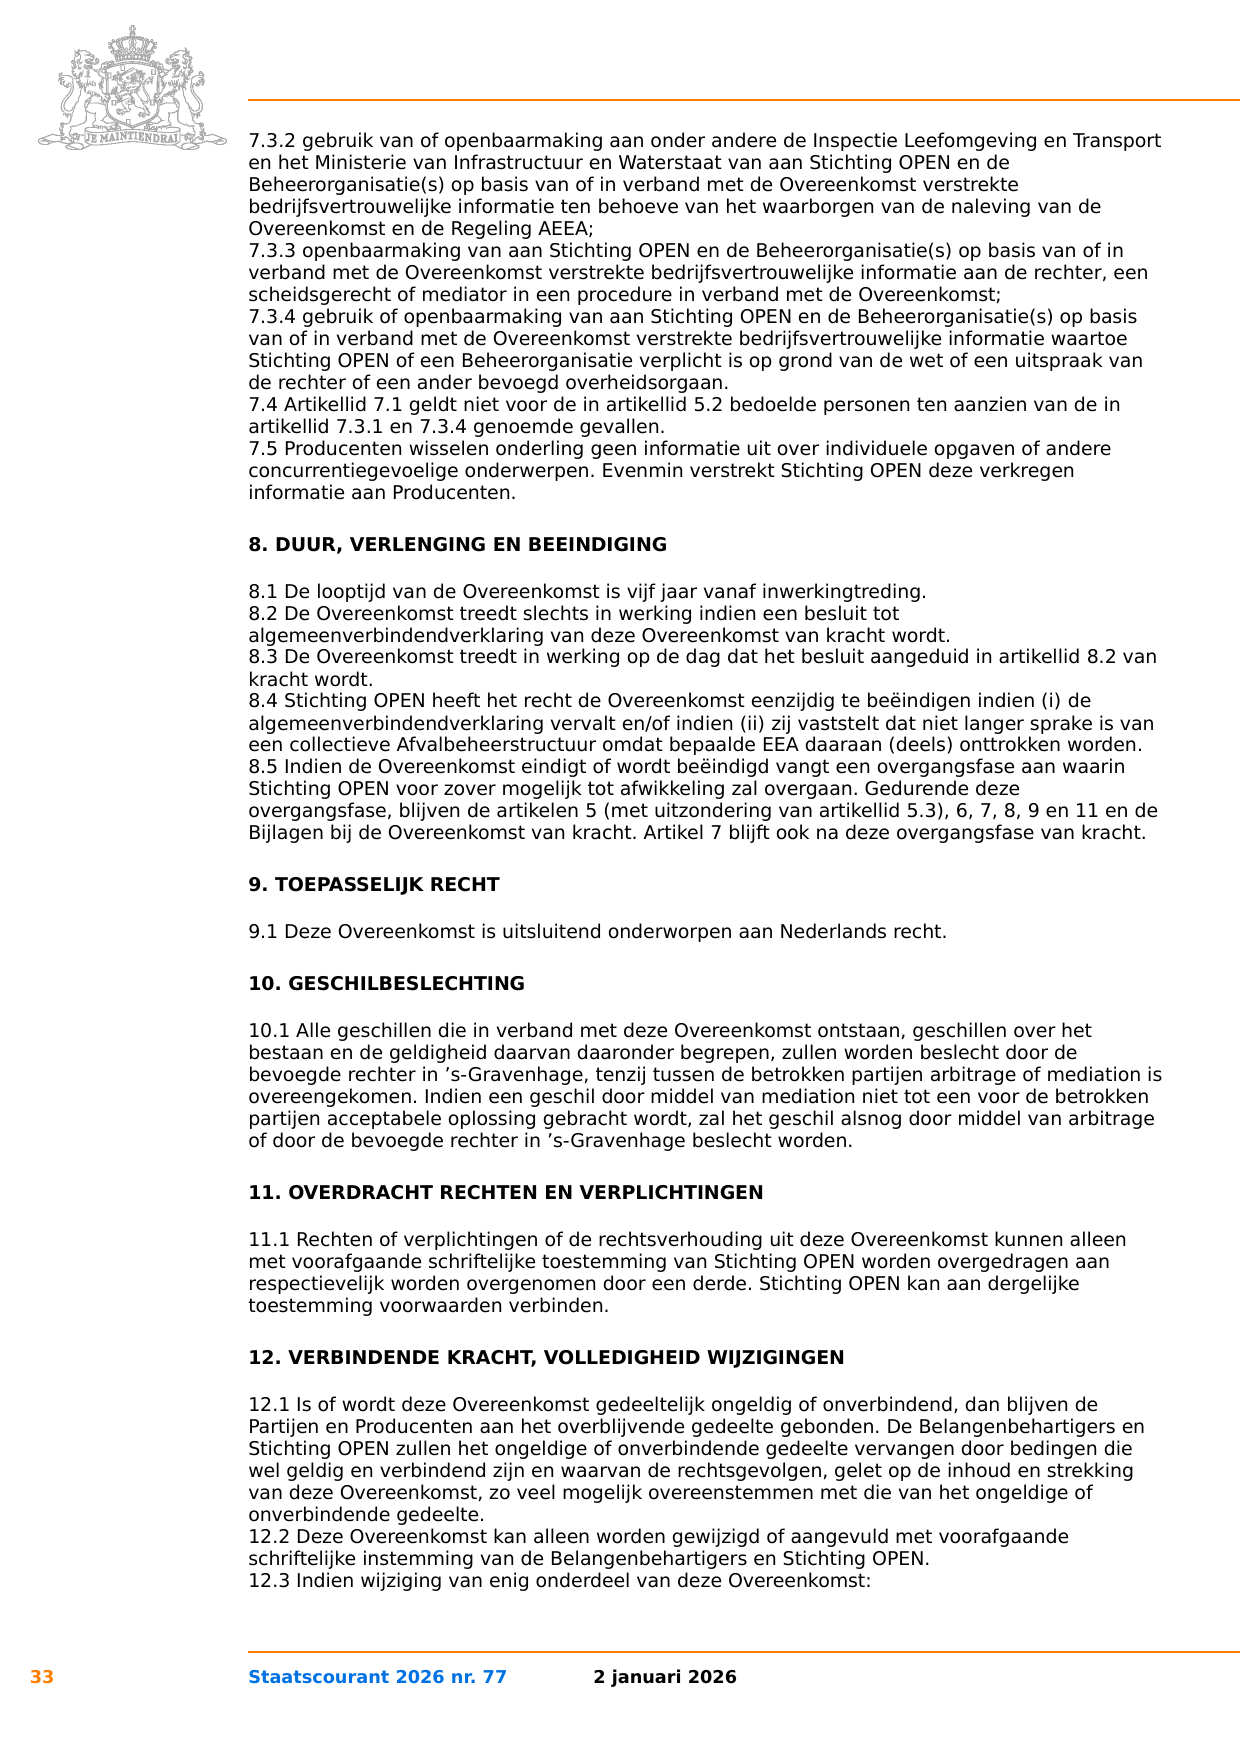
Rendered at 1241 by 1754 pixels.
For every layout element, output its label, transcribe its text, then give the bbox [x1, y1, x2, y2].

text 8.4 Stichting OPEN heeft het recht de Overeenkomst eenzijdig te beëindigen indien (i) de algemeenverbindendverklaring vervalt en/of indien (ii) zij vaststelt dat niet langer sprake is van een collectieve Afvalbeheerstructuur omdat bepaalde EEA daaraan (deels) onttrokken worden. [248, 690, 1163, 756]
text 9.1 Deze Overeenkomst is uitsluitend onderworpen aan Nederlands recht. [248, 921, 1163, 943]
subtitle 12. VERBINDENDE KRACHT, VOLLEDIGHEID WIJZIGINGEN [248, 1347, 1163, 1369]
text 7.3.3 openbaarmaking van aan Stichting OPEN en de Beheerorganisatie(s) op basis van of in verband met de Overeenkomst verstrekte bedrijfsvertrouwelijke informatie aan de rechter, een scheidsgerecht of mediator in een procedure in verband met de Overeenkomst; [248, 240, 1163, 306]
subtitle 10. GESCHILBESLECHTING [248, 973, 1163, 995]
picture [38, 25, 227, 150]
text 12.1 Is of wordt deze Overeenkomst gedeeltelijk ongeldig of onverbindend, dan blijven de Partijen en Producenten aan het overblijvende gedeelte gebonden. De Belangenbehartigers en Stichting OPEN zullen het ongeldige of onverbindende gedeelte vervangen door bedingen die wel geldig en verbindend zijn en waarvan de rechtsgevolgen, gelet op de inhoud en strekking van deze Overeenkomst, zo veel mogelijk overeenstemmen met die van het ongeldige of onverbindende gedeelte. [248, 1394, 1163, 1526]
text 7.4 Artikellid 7.1 geldt niet voor de in artikellid 5.2 bedoelde personen ten aanzien van de in artikellid 7.3.1 en 7.3.4 genoemde gevallen. [248, 394, 1163, 438]
text 8.3 De Overeenkomst treedt in werking op de dag dat het besluit aangeduid in artikellid 8.2 van kracht wordt. [248, 646, 1163, 690]
text 11.1 Rechten of verplichtingen of de rechtsverhouding uit deze Overeenkomst kunnen alleen met voorafgaande schriftelijke toestemming van Stichting OPEN worden overgedragen aan respectievelijk worden overgenomen door een derde. Stichting OPEN kan aan dergelijke toestemming voorwaarden verbinden. [248, 1229, 1163, 1317]
text 8.5 Indien de Overeenkomst eindigt of wordt beëindigd vangt een overgangsfase aan waarin Stichting OPEN voor zover mogelijk tot afwikkeling zal overgaan. Gedurende deze overgangsfase, blijven de artikelen 5 (met uitzondering van artikellid 5.3), 6, 7, 8, 9 en 11 en de Bijlagen bij de Overeenkomst van kracht. Artikel 7 blijft ook na deze overgangsfase van kracht. [248, 756, 1163, 844]
subtitle 8. DUUR, VERLENGING EN BEEINDIGING [248, 533, 1163, 556]
text 7.5 Producenten wisselen onderling geen informatie uit over individuele opgaven of andere concurrentiegevoelige onderwerpen. Evenmin verstrekt Stichting OPEN deze verkregen informatie aan Producenten. [248, 438, 1163, 503]
subtitle 11. OVERDRACHT RECHTEN EN VERPLICHTINGEN [248, 1182, 1163, 1204]
text 7.3.2 gebruik van of openbaarmaking aan onder andere de Inspectie Leefomgeving en Transport en het Ministerie van Infrastructuur en Waterstaat van aan Stichting OPEN en de Beheerorganisatie(s) op basis van of in verband met de Overeenkomst verstrekte bedrijfsvertrouwelijke informatie ten behoeve van het waarborgen van de naleving van de Overeenkomst en de Regeling AEEA; [248, 130, 1163, 240]
text 12.3 Indien wijziging van enig onderdeel van deze Overeenkomst: [248, 1570, 1163, 1592]
text 12.2 Deze Overeenkomst kan alleen worden gewijzigd of aangevuld met voorafgaande schriftelijke instemming van de Belangenbehartigers en Stichting OPEN. [248, 1526, 1163, 1570]
text 7.3.4 gebruik of openbaarmaking van aan Stichting OPEN en de Beheerorganisatie(s) op basis van of in verband met de Overeenkomst verstrekte bedrijfsvertrouwelijke informatie waartoe Stichting OPEN of een Beheerorganisatie verplicht is op grond van de wet of een uitspraak van de rechter of een ander bevoegd overheidsorgaan. [248, 306, 1163, 394]
text 10.1 Alle geschillen die in verband met deze Overeenkomst ontstaan, geschillen over het bestaan en de geldigheid daarvan daaronder begrepen, zullen worden beslecht door de bevoegde rechter in ’s-Gravenhage, tenzij tussen de betrokken partijen arbitrage of mediation is overeengekomen. Indien een geschil door middel van mediation niet tot een voor de betrokken partijen acceptabele oplossing gebracht wordt, zal het geschil alsnog door middel van arbitrage of door de bevoegde rechter in ’s-Gravenhage beslecht worden. [248, 1020, 1163, 1152]
text 8.2 De Overeenkomst treedt slechts in werking indien een besluit tot algemeenverbindendverklaring van deze Overeenkomst van kracht wordt. [248, 602, 1163, 646]
subtitle 9. TOEPASSELIJK RECHT [248, 874, 1163, 896]
text 8.1 De looptijd van de Overeenkomst is vijf jaar vanaf inwerkingtreding. [248, 581, 1163, 602]
